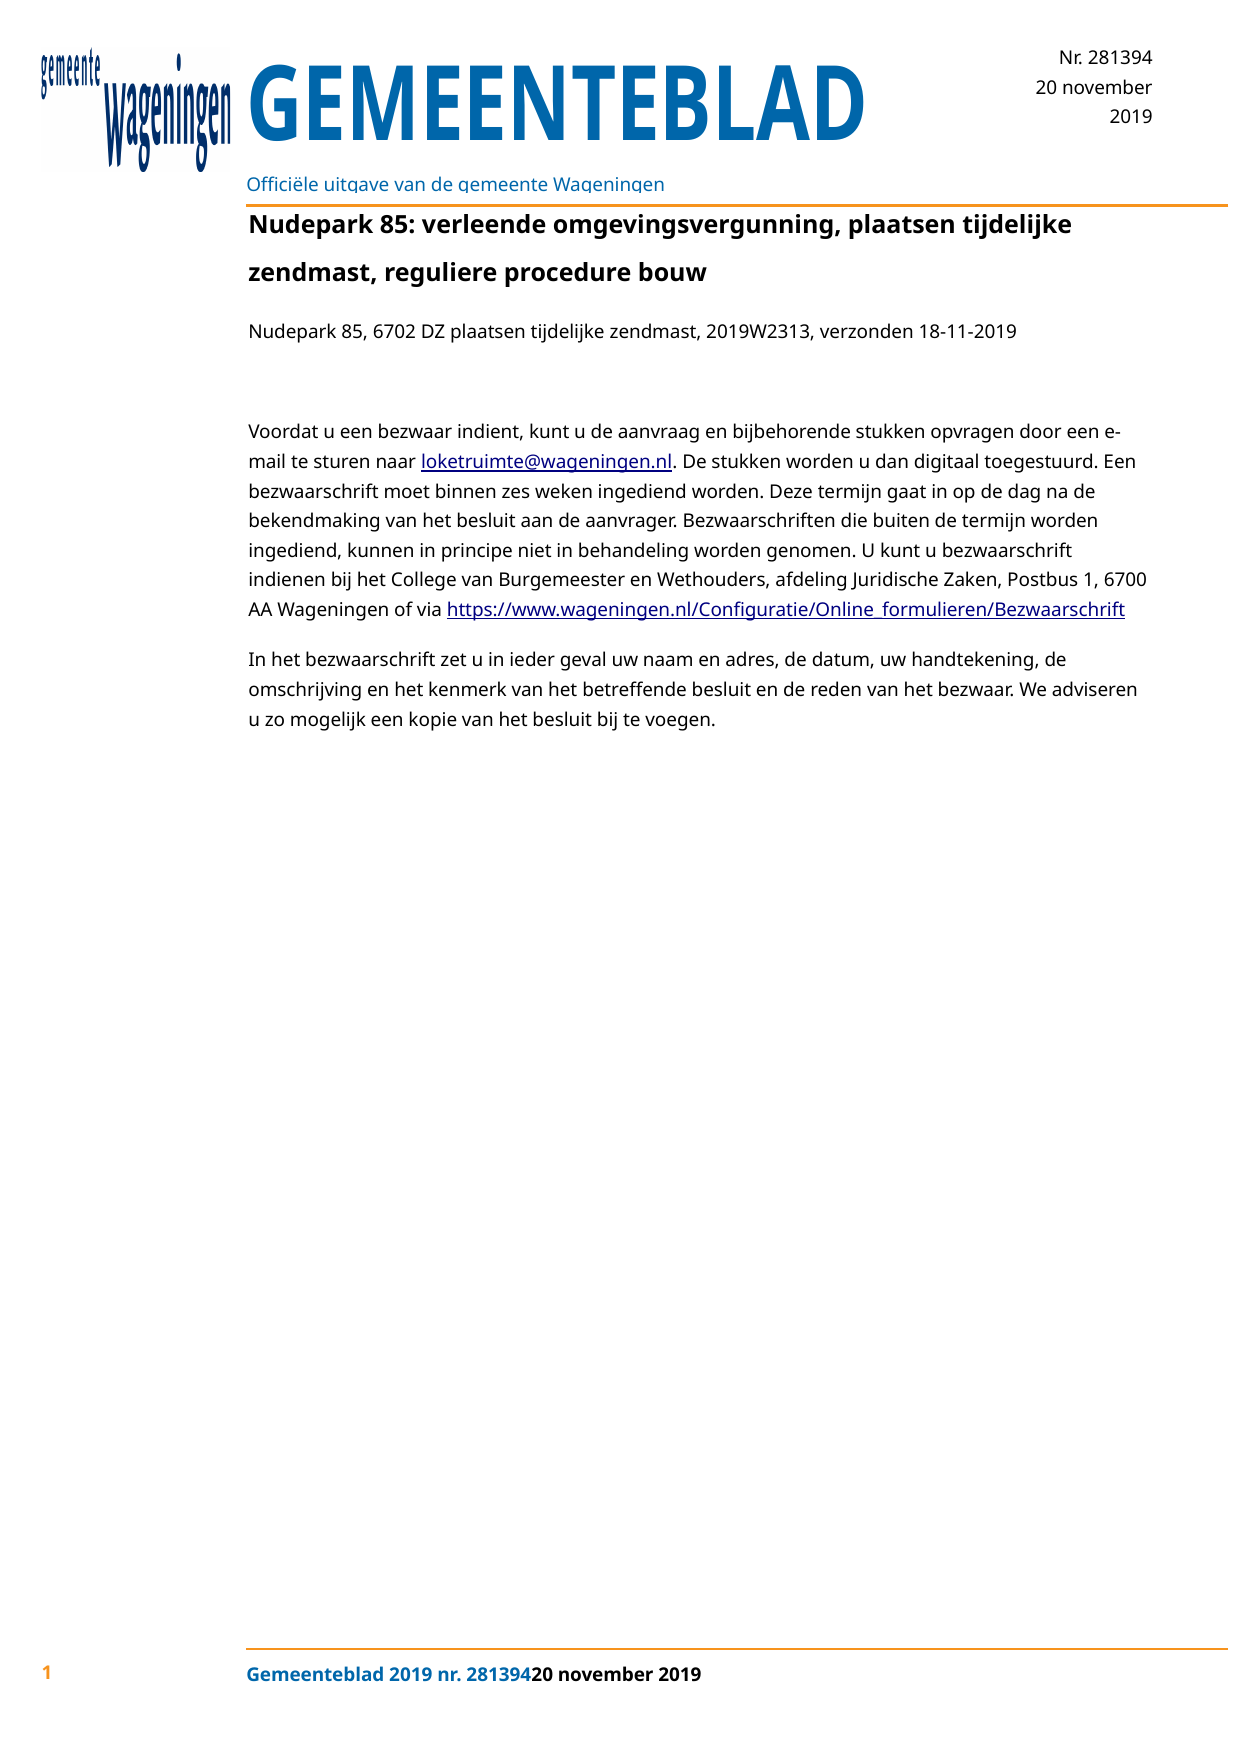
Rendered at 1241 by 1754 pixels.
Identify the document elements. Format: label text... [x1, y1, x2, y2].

text Nudepark 85: verleende omgevingsvergunning, plaatsen tijdelijke zendmast, reguliere procedure bouw [248, 207, 1152, 288]
text Voordat u een bezwaar indient, kunt u de aanvraag en bijbehorende stukken opvragen door een e-mail te sturen naar loketruimte@wageningen.nl. De stukken worden u dan digitaal toegestuurd. Een bezwaarschrift moet binnen zes weken ingediend worden. Deze termijn gaat in op de dag na de bekendmaking van het besluit aan de aanvrager. Bezwaarschriften die buiten de termijn worden ingediend, kunnen in principe niet in behandeling worden genomen. U kunt u bezwaarschrift indienen bij het College van Burgemeester en Wethouders, afdeling Juridische Zaken, Postbus 1, 6700 AA Wageningen of via https://www.wageningen.nl/Configuratie/Online_formulieren/Bezwaarschrift [248, 419, 1152, 622]
text In het bezwaarschrift zet u in ieder geval uw naam en adres, de datum, uw handtekening, de omschrijving en het kenmerk van het betreffende besluit en de reden van het bezwaar. We adviseren u zo mogelijk een kopie van het besluit bij te voegen. [248, 647, 1152, 732]
text Nudepark 85, 6702 DZ plaatsen tijdelijke zendmast, 2019W2313, verzonden 18-11-2019 [248, 318, 1152, 344]
picture [41, 47, 231, 172]
